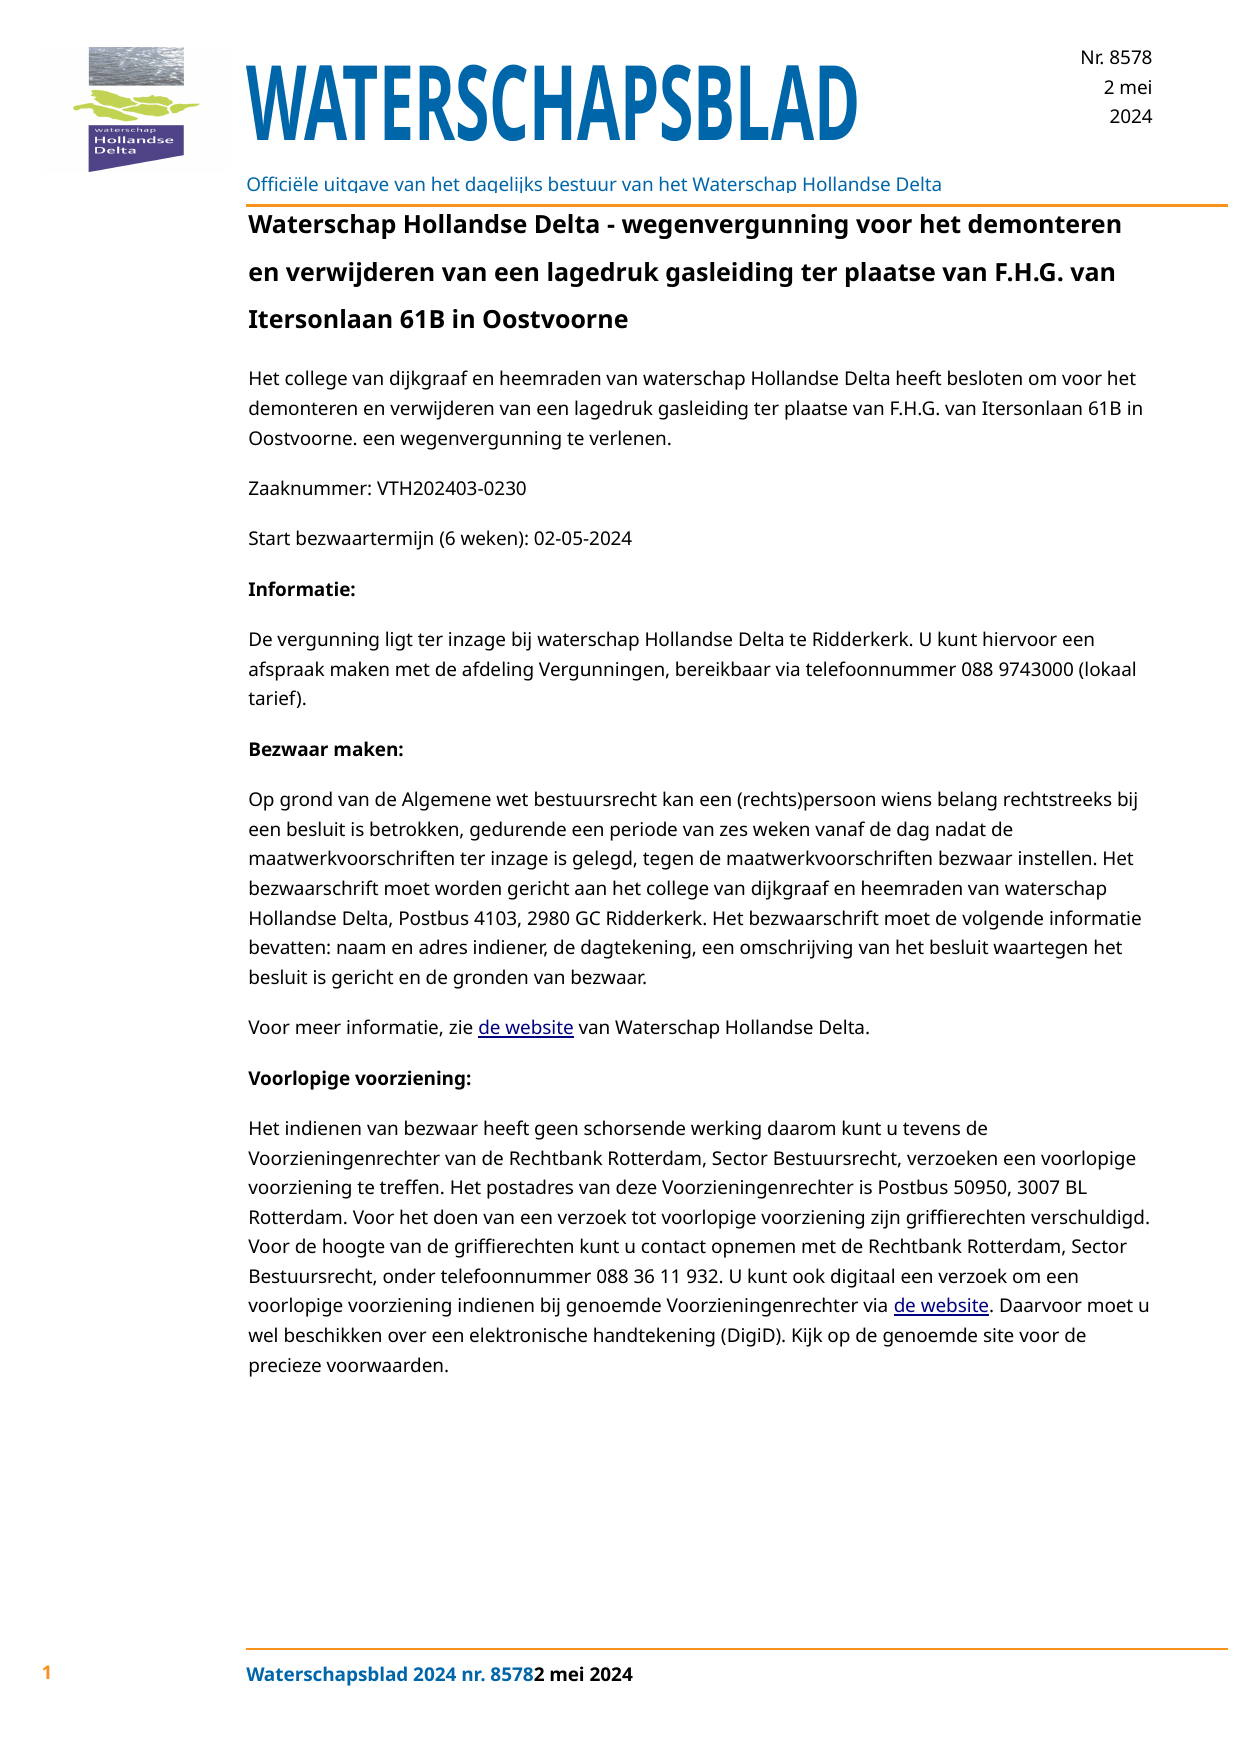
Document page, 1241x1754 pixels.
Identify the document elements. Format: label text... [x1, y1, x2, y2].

text Het indienen van bezwaar heeft geen schorsende werking daarom kunt u tevens de Voorzieningenrechter van de Rechtbank Rotterdam, Sector Bestuursrecht, verzoeken een voorlopige voorziening te treffen. Het postadres van deze Voorzieningenrechter is Postbus 50950, 3007 BL Rotterdam. Voor het doen van een verzoek tot voorlopige voorziening zijn griffierechten verschuldigd. Voor de hoogte van de griffierechten kunt u contact opnemen met de Rechtbank Rotterdam, Sector Bestuursrecht, onder telefoonnummer 088 36 11 932. U kunt ook digitaal een verzoek om een voorlopige voorziening indienen bij genoemde Voorzieningenrechter via de website. Daarvoor moet u wel beschikken over een elektronische handtekening (DigiD). Kijk op de genoemde site voor de precieze voorwaarden. [248, 1115, 1152, 1377]
text Start bezwaartermijn (6 weken): 02-05-2024 [248, 526, 1152, 551]
text De vergunning ligt ter inzage bij waterschap Hollandse Delta te Ridderkerk. U kunt hiervoor een afspraak maken met de afdeling Vergunningen, bereikbaar via telefoonnummer 088 9743000 (lokaal tarief). [248, 626, 1152, 711]
text Zaaknummer: VTH202403-0230 [248, 475, 1152, 501]
text Bezwaar maken: [248, 736, 1152, 762]
picture [41, 47, 231, 172]
text Voorlopige voorziening: [248, 1065, 1152, 1090]
text Voor meer informatie, zie de website van Waterschap Hollandse Delta. [248, 1014, 1152, 1040]
text Informatie: [248, 576, 1152, 602]
text Op grond van de Algemene wet bestuursrecht kan een (rechts)persoon wiens belang rechtstreeks bij een besluit is betrokken, gedurende een periode van zes weken vanaf de dag nadat de maatwerkvoorschriften ter inzage is gelegd, tegen de maatwerkvoorschriften bezwaar instellen. Het bezwaarschrift moet worden gericht aan het college van dijkgraaf en heemraden van waterschap Hollandse Delta, Postbus 4103, 2980 GC Ridderkerk. Het bezwaarschrift moet de volgende informatie bevatten: naam en adres indiener, de dagtekening, een omschrijving van het besluit waartegen het besluit is gericht en de gronden van bezwaar. [248, 786, 1152, 989]
text Waterschap Hollandse Delta - wegenvergunning voor het demonteren en verwijderen van een lagedruk gasleiding ter plaatse van F.H.G. van Itersonlaan 61B in Oostvoorne [248, 207, 1152, 336]
text Het college van dijkgraaf en heemraden van waterschap Hollandse Delta heeft besloten om voor het demonteren en verwijderen van een lagedruk gasleiding ter plaatse van F.H.G. van Itersonlaan 61B in Oostvoorne. een wegenvergunning te verlenen. [248, 366, 1152, 450]
